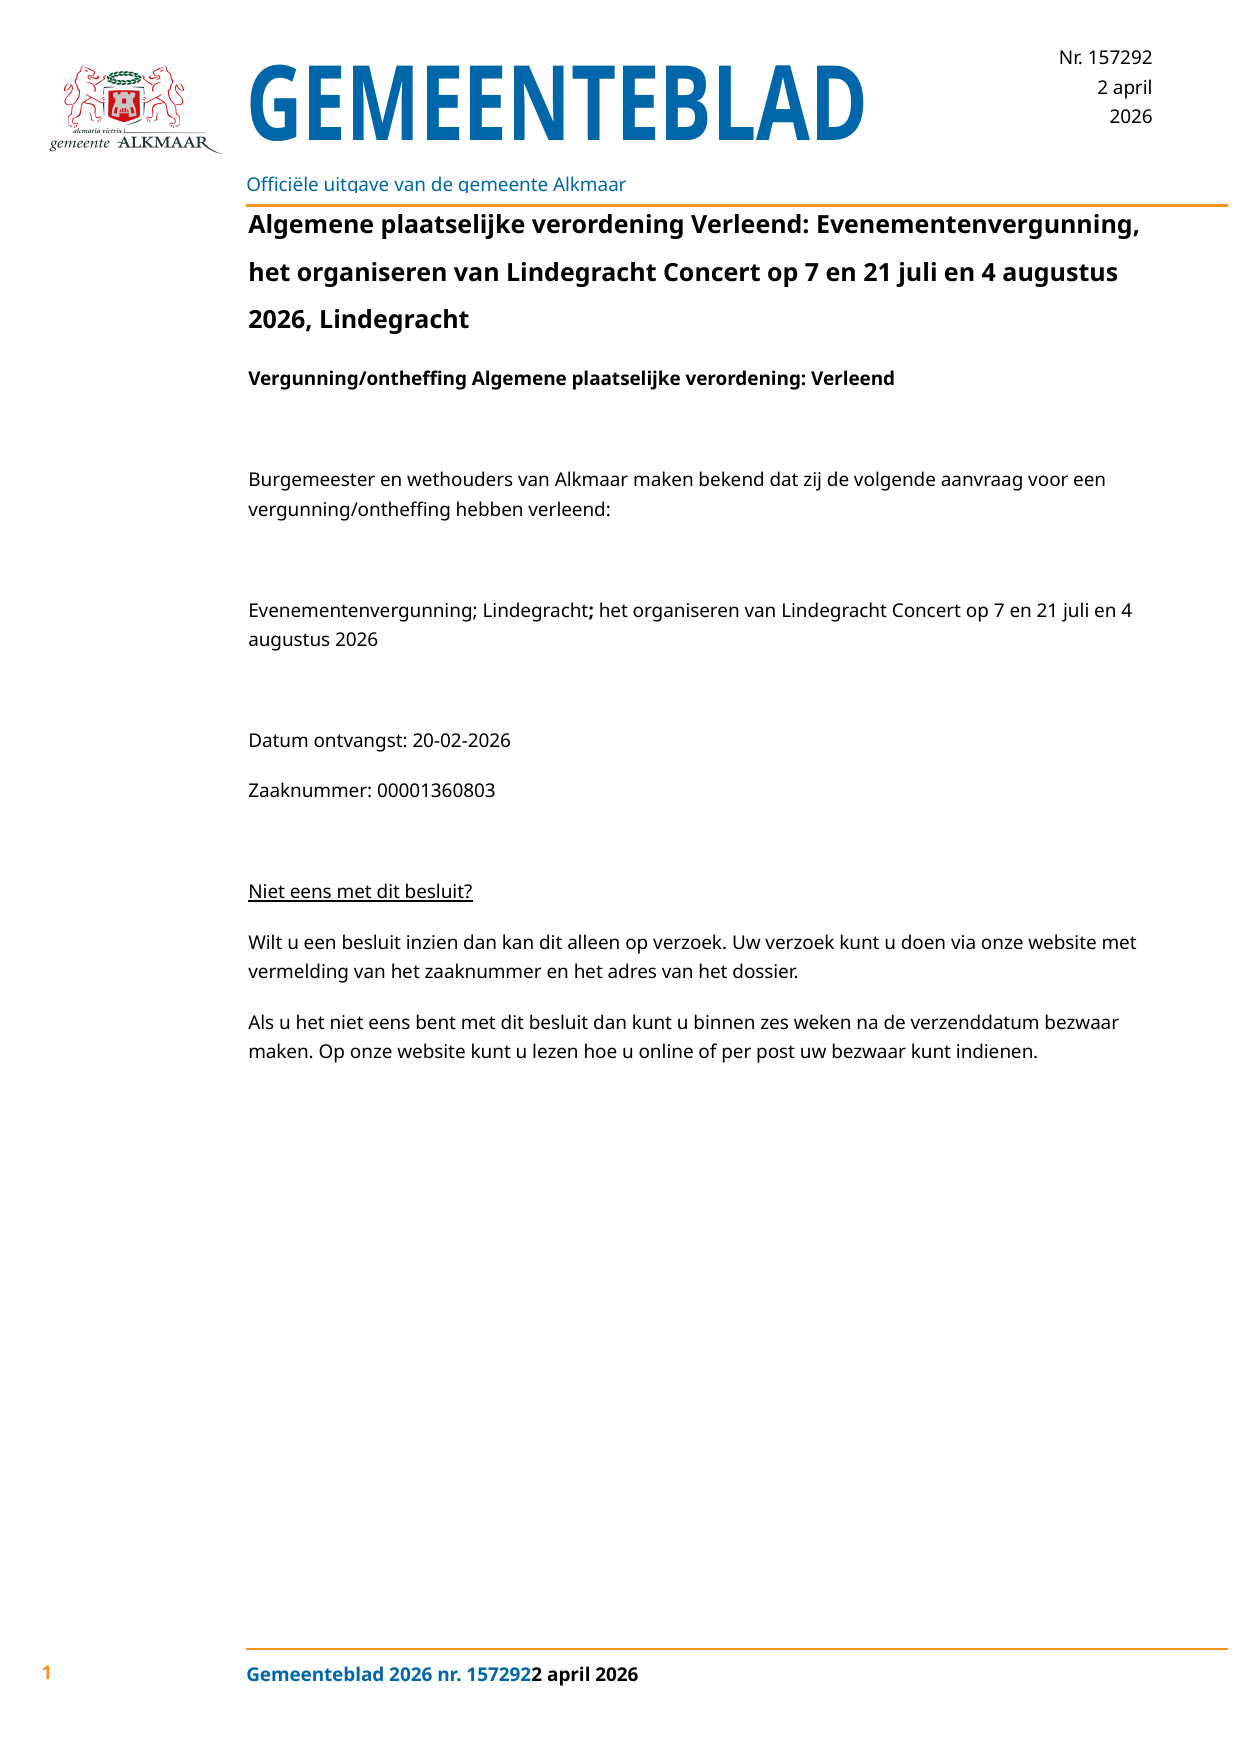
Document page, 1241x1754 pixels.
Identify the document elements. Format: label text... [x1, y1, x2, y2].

text Niet eens met dit besluit? [248, 878, 1152, 904]
text Zaaknummer: 00001360803 [248, 778, 1152, 803]
text Burgemeester en wethouders van Alkmaar maken bekend dat zij de volgende aanvraag voor een vergunning/ontheffing hebben verleend: [248, 466, 1152, 522]
text Als u het niet eens bent met dit besluit dan kunt u binnen zes weken na de verzenddatum bezwaar maken. Op onze website kunt u lezen hoe u online of per post uw bezwaar kunt indienen. [248, 1009, 1152, 1064]
text Datum ontvangst: 20-02-2026 [248, 727, 1152, 753]
text Wilt u een besluit inzien dan kan dit alleen op verzoek. Uw verzoek kunt u doen via onze website met vermelding van het zaaknummer en het adres van het dossier. [248, 929, 1152, 984]
text Algemene plaatselijke verordening Verleend: Evenementenvergunning, het organiseren van Lindegracht Concert op 7 en 21 juli en 4 augustus 2026, Lindegracht [248, 207, 1152, 336]
picture [41, 47, 231, 172]
text Vergunning/ontheffing Algemene plaatselijke verordening: Verleend [248, 366, 1152, 391]
text Evenementenvergunning; Lindegracht; het organiseren van Lindegracht Concert op 7 en 21 juli en 4 augustus 2026 [248, 597, 1152, 652]
